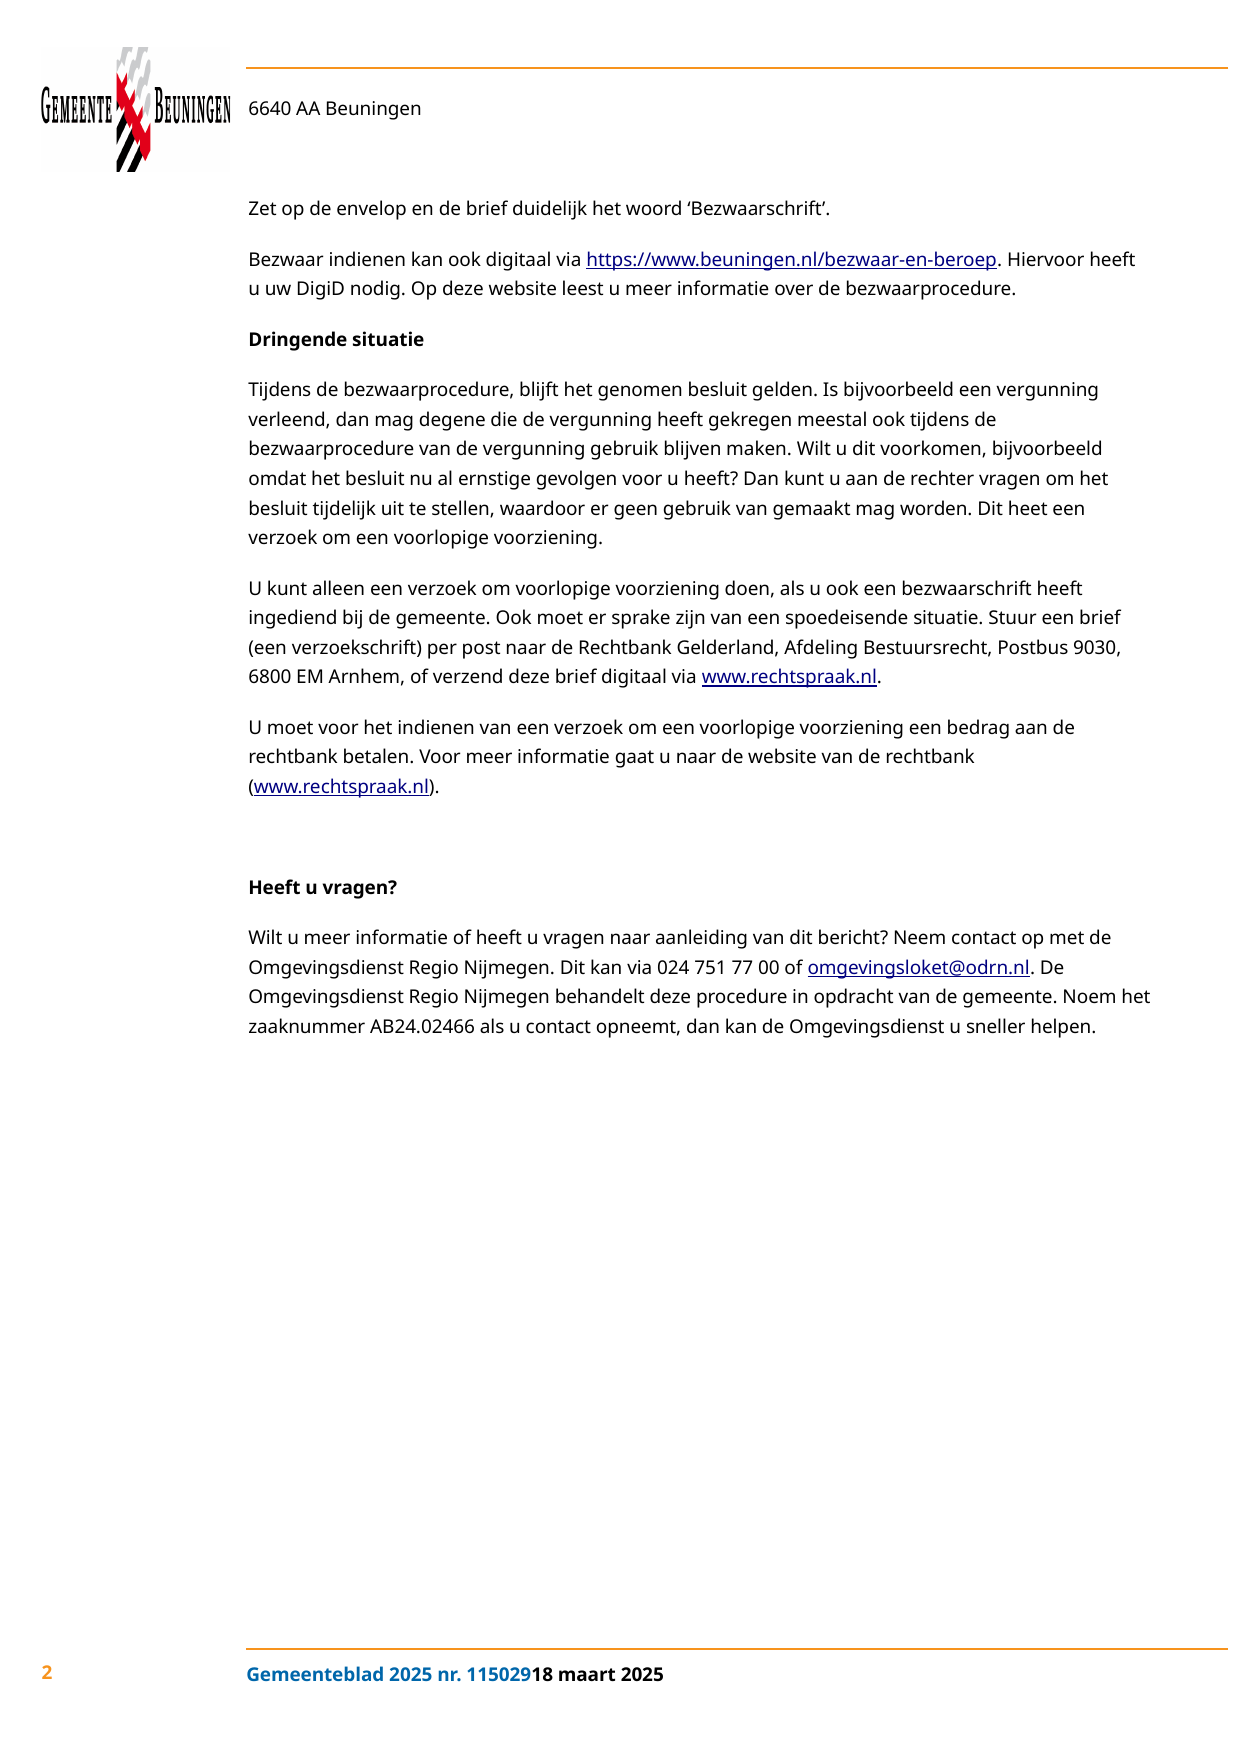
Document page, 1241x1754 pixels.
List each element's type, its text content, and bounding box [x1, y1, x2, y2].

text Dringende situatie [248, 326, 1152, 352]
text Zet op de envelop en de brief duidelijk het woord ‘Bezwaarschrift’. [248, 196, 1152, 221]
text 6640 AA Beuningen [248, 95, 1152, 121]
picture [41, 47, 231, 172]
text Tijdens de bezwaarprocedure, blijft het genomen besluit gelden. Is bijvoorbeeld een vergunning verleend, dan mag degene die de vergunning heeft gekregen meestal ook tijdens de bezwaarprocedure van de vergunning gebruik blijven maken. Wilt u dit voorkomen, bijvoorbeeld omdat het besluit nu al ernstige gevolgen voor u heeft? Dan kunt u aan de rechter vragen om het besluit tijdelijk uit te stellen, waardoor er geen gebruik van gemaakt mag worden. Dit heet een verzoek om een voorlopige voorziening. [248, 376, 1152, 550]
text U moet voor het indienen van een verzoek om een voorlopige voorziening een bedrag aan de rechtbank betalen. Voor meer informatie gaat u naar de website van de rechtbank (www.rechtspraak.nl). [248, 714, 1152, 799]
text U kunt alleen een verzoek om voorlopige voorziening doen, als u ook een bezwaarschrift heeft ingediend bij de gemeente. Ook moet er sprake zijn van een spoedeisende situatie. Stuur een brief (een verzoekschrift) per post naar de Rechtbank Gelderland, Afdeling Bestuursrecht, Postbus 9030, 6800 EM Arnhem, of verzend deze brief digitaal via www.rechtspraak.nl. [248, 575, 1152, 689]
text Wilt u meer informatie of heeft u vragen naar aanleiding van dit bericht? Neem contact op met de Omgevingsdienst Regio Nijmegen. Dit kan via 024 751 77 00 of omgevingsloket@odrn.nl. De Omgevingsdienst Regio Nijmegen behandelt deze procedure in opdracht van de gemeente. Noem het zaaknummer AB24.02466 als u contact opneemt, dan kan de Omgevingsdienst u sneller helpen. [248, 924, 1152, 1039]
text Bezwaar indienen kan ook digitaal via https://www.beuningen.nl/bezwaar-en-beroep. Hiervoor heeft u uw DigiD nodig. Op deze website leest u meer informatie over de bezwaarprocedure. [248, 246, 1152, 301]
text Heeft u vragen? [248, 874, 1152, 900]
